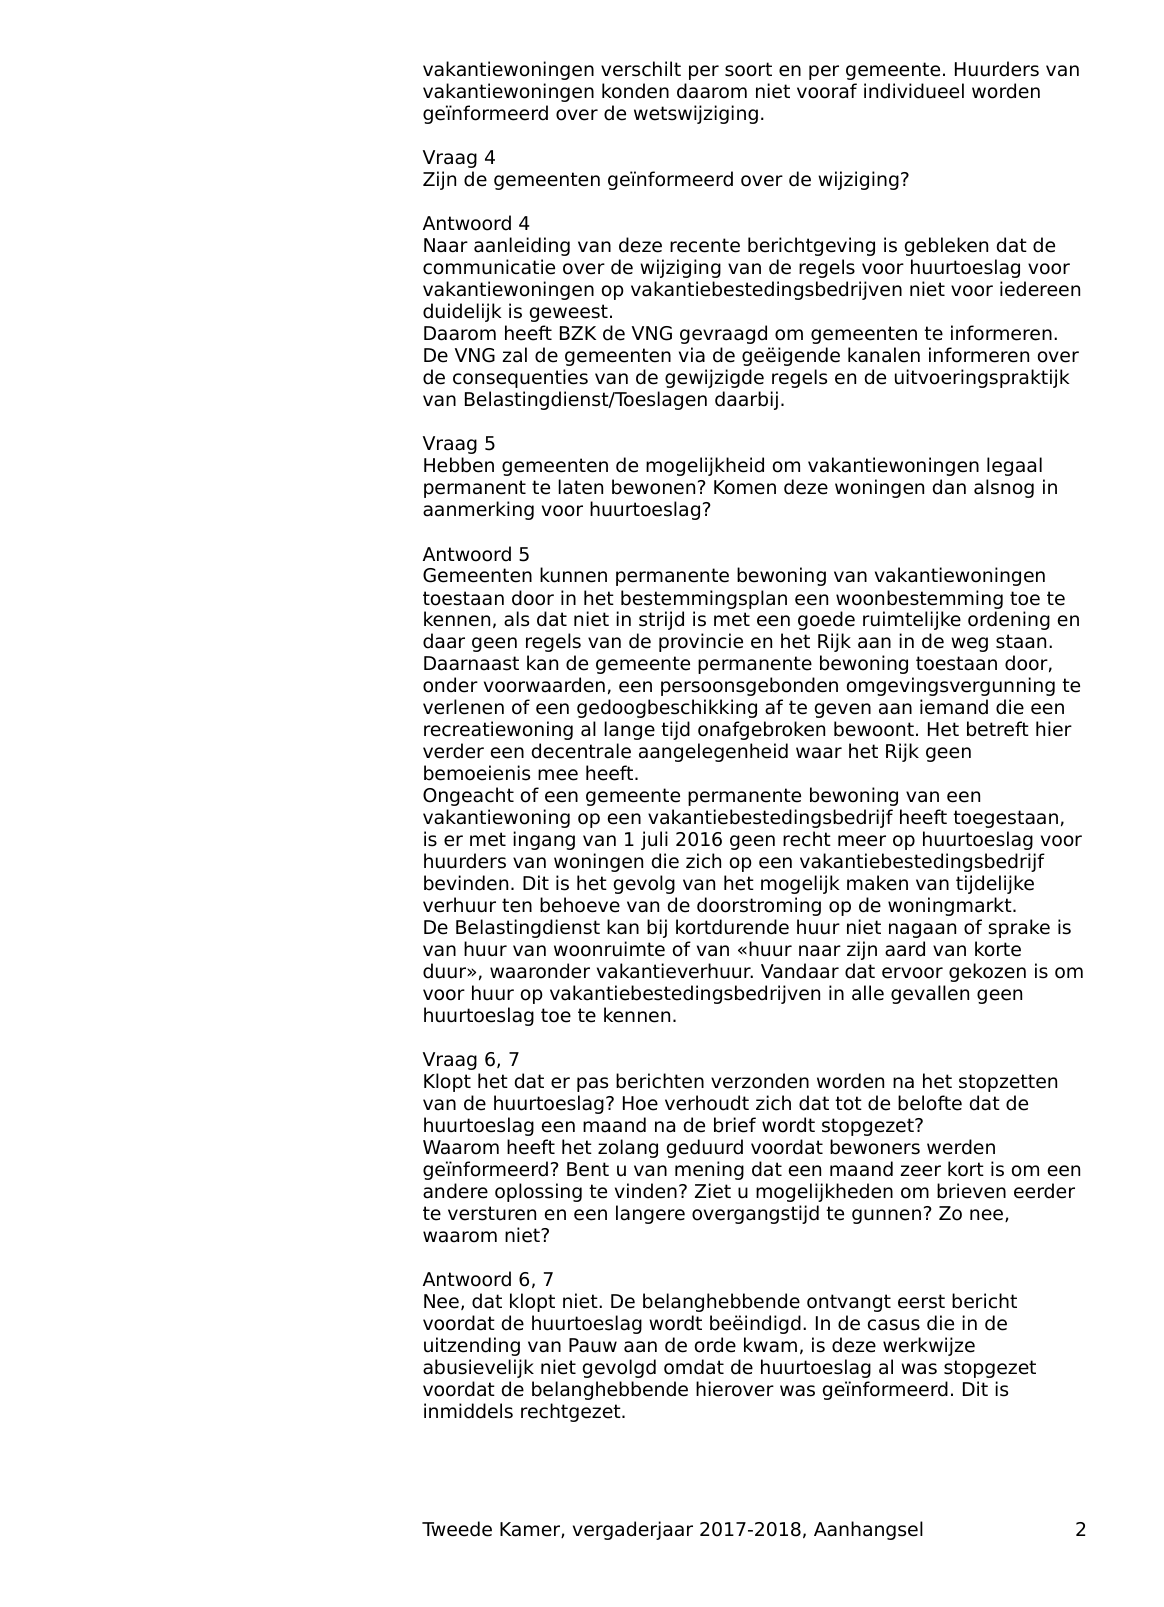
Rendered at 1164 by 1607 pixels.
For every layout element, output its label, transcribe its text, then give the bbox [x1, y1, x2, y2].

text Klopt het dat er pas berichten verzonden worden na het stopzetten van de huurtoeslag? Hoe verhoudt zich dat tot de belofte dat de huurtoeslag een maand na de brief wordt stopgezet? [422, 1071, 1087, 1137]
text Hebben gemeenten de mogelijkheid om vakantiewoningen legaal permanent te laten bewonen? Komen deze woningen dan alsnog in aanmerking voor huurtoeslag? [422, 455, 1087, 521]
text Nee, dat klopt niet. De belanghebbende ontvangt eerst bericht voordat de huurtoeslag wordt beëindigd. In de casus die in de uitzending van Pauw aan de orde kwam, is deze werkwijze abusievelijk niet gevolgd omdat de huurtoeslag al was stopgezet voordat de belanghebbende hierover was geïnformeerd. Dit is inmiddels rechtgezet. [422, 1291, 1087, 1423]
text Antwoord 4 [422, 213, 1087, 235]
text Antwoord 6, 7 [422, 1269, 1087, 1291]
text Vraag 5 [422, 433, 1087, 455]
text vakantiewoningen verschilt per soort en per gemeente. Huurders van vakantiewoningen konden daarom niet vooraf individueel worden geïnformeerd over de wetswijziging. [422, 59, 1087, 125]
text Zijn de gemeenten geïnformeerd over de wijziging? [422, 169, 1087, 191]
text Gemeenten kunnen permanente bewoning van vakantiewoningen toestaan door in het bestemmingsplan een woonbestemming toe te kennen, als dat niet in strijd is met een goede ruimtelijke ordening en daar geen regels van de provincie en het Rijk aan in de weg staan. Daarnaast kan de gemeente permanente bewoning toestaan door, onder voorwaarden, een persoonsgebonden omgevingsvergunning te verlenen of een gedoogbeschikking af te geven aan iemand die een recreatiewoning al lange tijd onafgebroken bewoont. Het betreft hier verder een decentrale aangelegenheid waar het Rijk geen bemoeienis mee heeft. [422, 565, 1087, 785]
text De Belastingdienst kan bij kortdurende huur niet nagaan of sprake is van huur van woonruimte of van «huur naar zijn aard van korte duur», waaronder vakantieverhuur. Vandaar dat ervoor gekozen is om voor huur op vakantiebestedingsbedrijven in alle gevallen geen huurtoeslag toe te kennen. [422, 917, 1087, 1027]
text Antwoord 5 [422, 543, 1087, 565]
text Ongeacht of een gemeente permanente bewoning van een vakantiewoning op een vakantiebestedingsbedrijf heeft toegestaan, is er met ingang van 1 juli 2016 geen recht meer op huurtoeslag voor huurders van woningen die zich op een vakantiebestedingsbedrijf bevinden. Dit is het gevolg van het mogelijk maken van tijdelijke verhuur ten behoeve van de doorstroming op de woningmarkt. [422, 785, 1087, 917]
text Daarom heeft BZK de VNG gevraagd om gemeenten te informeren. De VNG zal de gemeenten via de geëigende kanalen informeren over de consequenties van de gewijzigde regels en de uitvoeringspraktijk van Belastingdienst/Toeslagen daarbij. [422, 323, 1087, 411]
text Waarom heeft het zolang geduurd voordat bewoners werden geïnformeerd? Bent u van mening dat een maand zeer kort is om een andere oplossing te vinden? Ziet u mogelijkheden om brieven eerder te versturen en een langere overgangstijd te gunnen? Zo nee, waarom niet? [422, 1137, 1087, 1247]
text Naar aanleiding van deze recente berichtgeving is gebleken dat de communicatie over de wijziging van de regels voor huurtoeslag voor vakantiewoningen op vakantiebestedingsbedrijven niet voor iedereen duidelijk is geweest. [422, 235, 1087, 323]
text Vraag 4 [422, 147, 1087, 169]
text Vraag 6, 7 [422, 1049, 1087, 1071]
